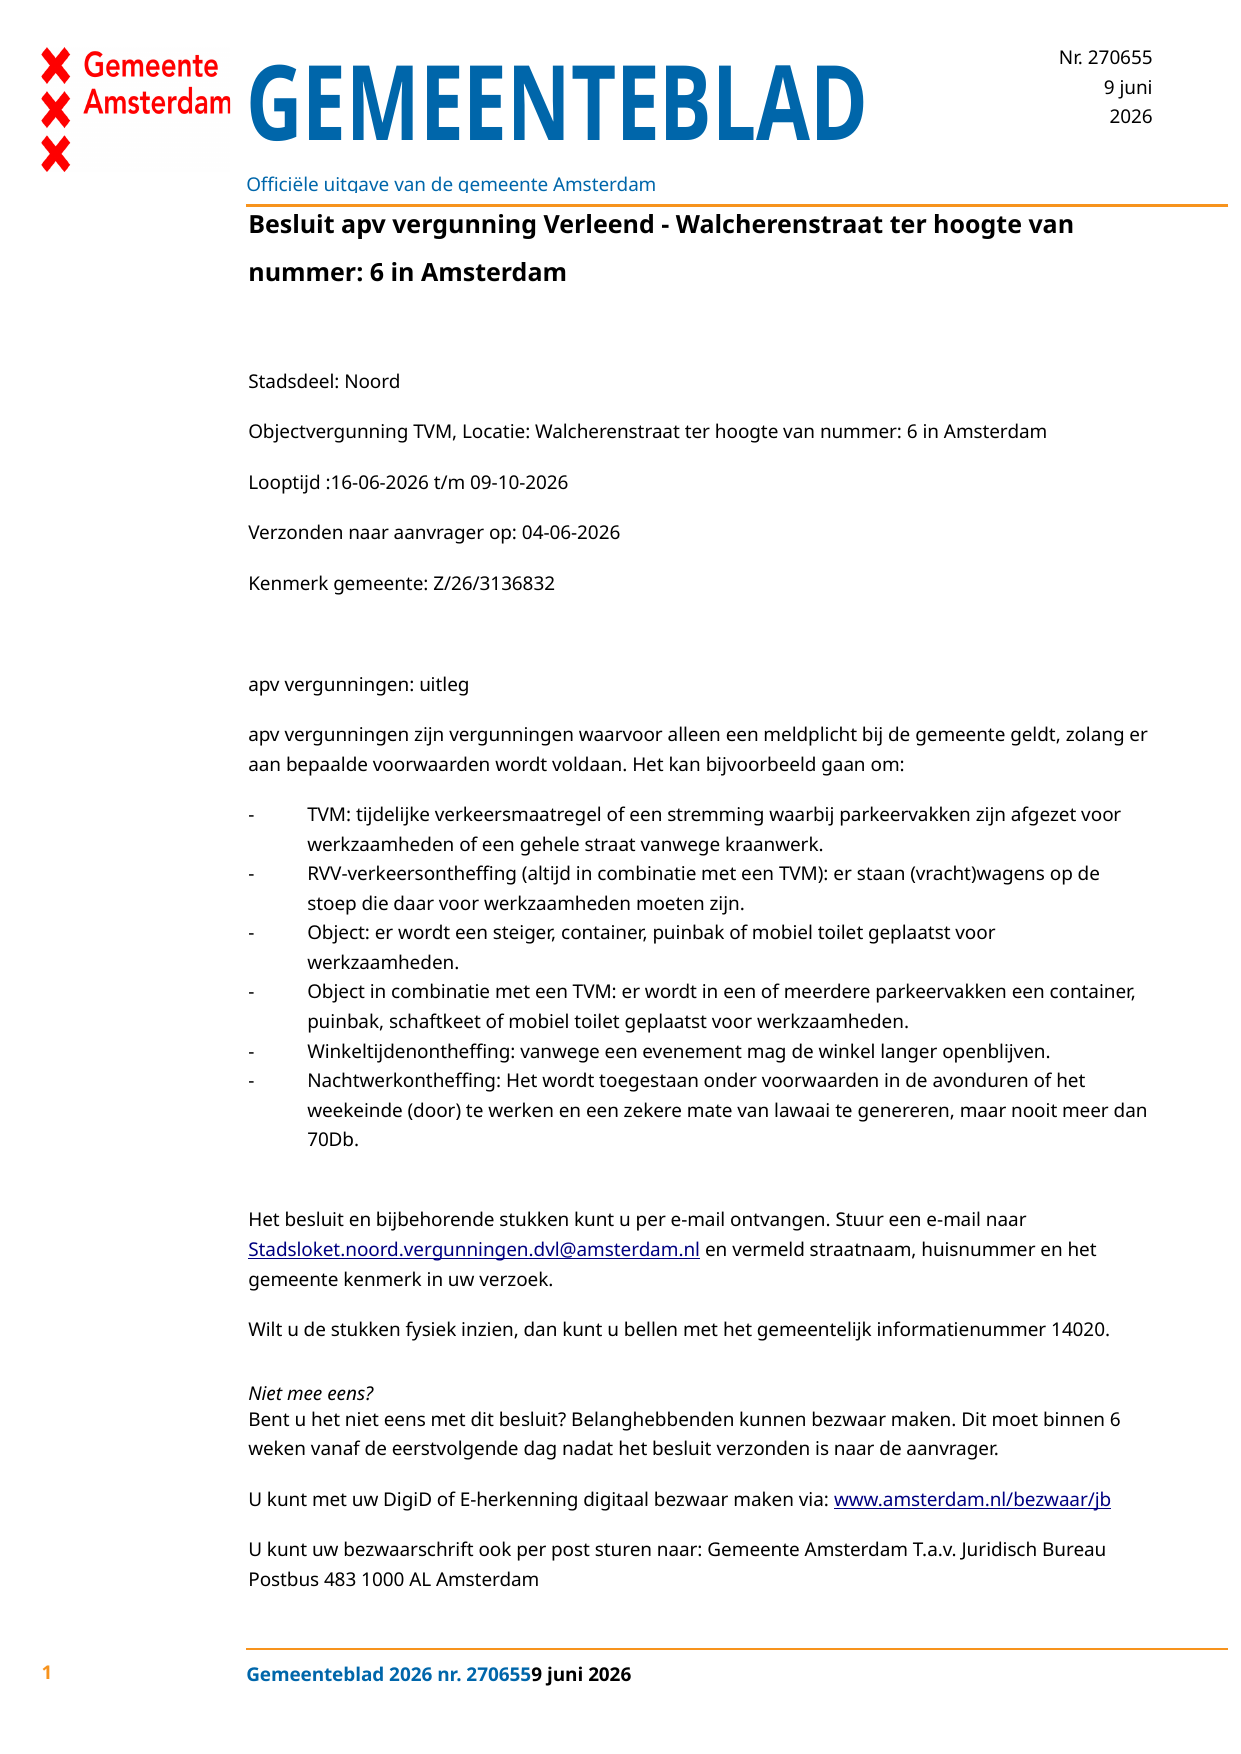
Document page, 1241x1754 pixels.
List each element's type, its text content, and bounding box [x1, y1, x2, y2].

list Nachtwerkontheffing: Het wordt toegestaan onder voorwaarden in de avonduren of het weekeinde (door) te werken en een zekere mate van lawaai te genereren, maar nooit meer dan 70Db. [248, 1067, 1152, 1152]
text Stadsdeel: Noord [248, 368, 1152, 394]
text U kunt met uw DigiD of E-herkenning digitaal bezwaar maken via: www.amsterdam.nl/bezwaar/jb [248, 1486, 1152, 1512]
list Object: er wordt een steiger, container, puinbak of mobiel toilet geplaatst voor werkzaamheden. [248, 919, 1152, 975]
text Verzonden naar aanvrager op: 04-06-2026 [248, 519, 1152, 545]
text apv vergunningen: uitleg [248, 671, 1152, 697]
text Looptijd :16-06-2026 t/m 09-10-2026 [248, 469, 1152, 495]
list Object in combinatie met een TVM: er wordt in een of meerdere parkeervakken een container, puinbak, schaftkeet of mobiel toilet geplaatst voor werkzaamheden. [248, 979, 1152, 1034]
list TVM: tijdelijke verkeersmaatregel of een stremming waarbij parkeervakken zijn afgezet voor werkzaamheden of een gehele straat vanwege kraanwerk. [248, 801, 1152, 857]
text Besluit apv vergunning Verleend - Walcherenstraat ter hoogte van nummer: 6 in Amsterdam [248, 207, 1152, 288]
text U kunt uw bezwaarschrift ook per post sturen naar: Gemeente Amsterdam T.a.v. Juridisch Bureau Postbus 483 1000 AL Amsterdam [248, 1536, 1152, 1592]
text Bent u het niet eens met dit besluit? Belanghebbenden kunnen bezwaar maken. Dit moet binnen 6 weken vanaf de eerstvolgende dag nadat het besluit verzonden is naar de aanvrager. [248, 1406, 1152, 1461]
text Het besluit en bijbehorende stukken kunt u per e-mail ontvangen. Stuur een e-mail naar Stadsloket.noord.vergunningen.dvl@amsterdam.nl en vermeld straatnaam, huisnummer en het gemeente kenmerk in uw verzoek. [248, 1207, 1152, 1292]
text Objectvergunning TVM, Locatie: Walcherenstraat ter hoogte van nummer: 6 in Amsterdam [248, 419, 1152, 444]
text apv vergunningen zijn vergunningen waarvoor alleen een meldplicht bij de gemeente geldt, zolang er aan bepaalde voorwaarden wordt voldaan. Het kan bijvoorbeeld gaan om: [248, 721, 1152, 777]
picture [41, 47, 231, 172]
list Winkeltijdenontheffing: vanwege een evenement mag de winkel langer openblijven. [248, 1038, 1152, 1064]
text Kenmerk gemeente: Z/26/3136832 [248, 570, 1152, 596]
text Niet mee eens? [248, 1380, 1152, 1406]
list RVV-verkeersontheffing (altijd in combinatie met een TVM): er staan (vracht)wagens op de stoep die daar voor werkzaamheden moeten zijn. [248, 860, 1152, 916]
text Wilt u de stukken fysiek inzien, dan kunt u bellen met het gemeentelijk informatienummer 14020. [248, 1316, 1152, 1342]
